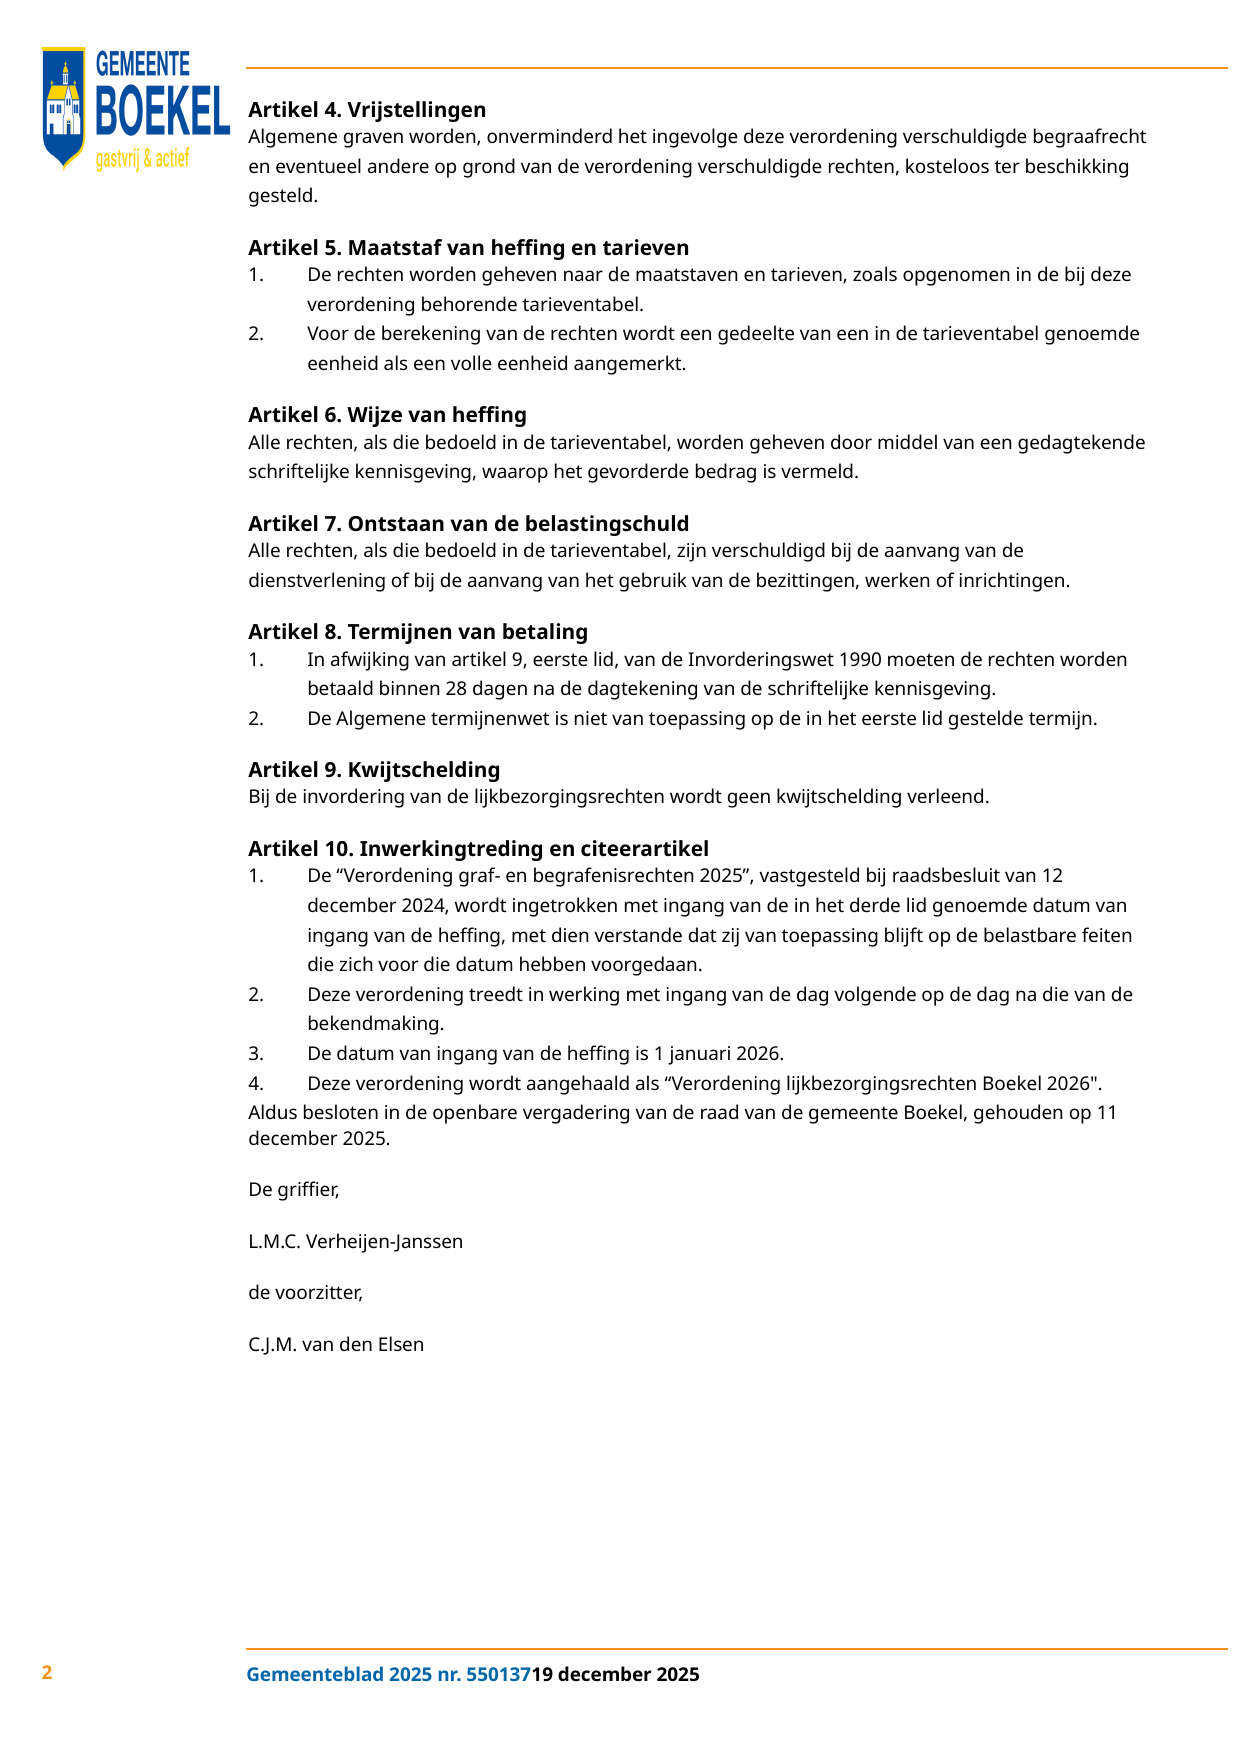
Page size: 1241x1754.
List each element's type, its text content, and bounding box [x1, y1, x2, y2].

text Alle rechten, als die bedoeld in de tarieventabel, zijn verschuldigd bij de aanvang van de dienstverlening of bij de aanvang van het gebruik van de bezittingen, werken of inrichtingen. [248, 537, 1152, 593]
list De “Verordening graf- en begrafenisrechten 2025”, vastgesteld bij raadsbesluit van 12 december 2024, wordt ingetrokken met ingang van de in het derde lid genoemde datum van ingang van de heffing, met dien verstande dat zij van toepassing blijft op de belastbare feiten die zich voor die datum hebben voorgedaan. [248, 863, 1152, 977]
text Aldus besloten in de openbare vergadering van de raad van de gemeente Boekel, gehouden op 11 december 2025. [248, 1099, 1152, 1151]
list De rechten worden geheven naar de maatstaven en tarieven, zoals opgenomen in de bij deze verordening behorende tarieventabel. [248, 261, 1152, 317]
text Artikel 8. Termijnen van betaling [248, 617, 1152, 646]
list Deze verordening wordt aangehaald als “Verordening lijkbezorgingsrechten Boekel 2026". [248, 1070, 1152, 1095]
text Artikel 5. Maatstaf van heffing en tarieven [248, 233, 1152, 261]
picture [41, 47, 231, 172]
text Alle rechten, als die bedoeld in de tarieventabel, worden geheven door middel van een gedagtekende schriftelijke kennisgeving, waarop het gevorderde bedrag is vermeld. [248, 429, 1152, 484]
text de voorzitter, [248, 1279, 1152, 1305]
text Bij de invordering van de lijkbezorgingsrechten wordt geen kwijtschelding verleend. [248, 784, 1152, 809]
list Deze verordening treedt in werking met ingang van de dag volgende op de dag na die van de bekendmaking. [248, 981, 1152, 1036]
text Artikel 9. Kwijtschelding [248, 755, 1152, 784]
list De datum van ingang van de heffing is 1 januari 2026. [248, 1040, 1152, 1066]
text L.M.C. Verheijen-Janssen [248, 1228, 1152, 1254]
list In afwijking van artikel 9, eerste lid, van de Invorderingswet 1990 moeten de rechten worden betaald binnen 28 dagen na de dagtekening van de schriftelijke kennisgeving. [248, 646, 1152, 701]
text De griffier, [248, 1176, 1152, 1202]
text Artikel 4. Vrijstellingen [248, 95, 1152, 123]
list De Algemene termijnenwet is niet van toepassing op de in het eerste lid gestelde termijn. [248, 705, 1152, 731]
text C.J.M. van den Elsen [248, 1331, 1152, 1357]
text Artikel 7. Ontstaan van de belastingschuld [248, 509, 1152, 537]
text Algemene graven worden, onverminderd het ingevolge deze verordening verschuldigde begraafrecht en eventueel andere op grond van de verordening verschuldigde rechten, kosteloos ter beschikking gesteld. [248, 123, 1152, 208]
list Voor de berekening van de rechten wordt een gedeelte van een in de tarieventabel genoemde eenheid als een volle eenheid aangemerkt. [248, 320, 1152, 376]
text Artikel 10. Inwerkingtreding en citeerartikel [248, 834, 1152, 863]
text Artikel 6. Wijze van heffing [248, 400, 1152, 429]
